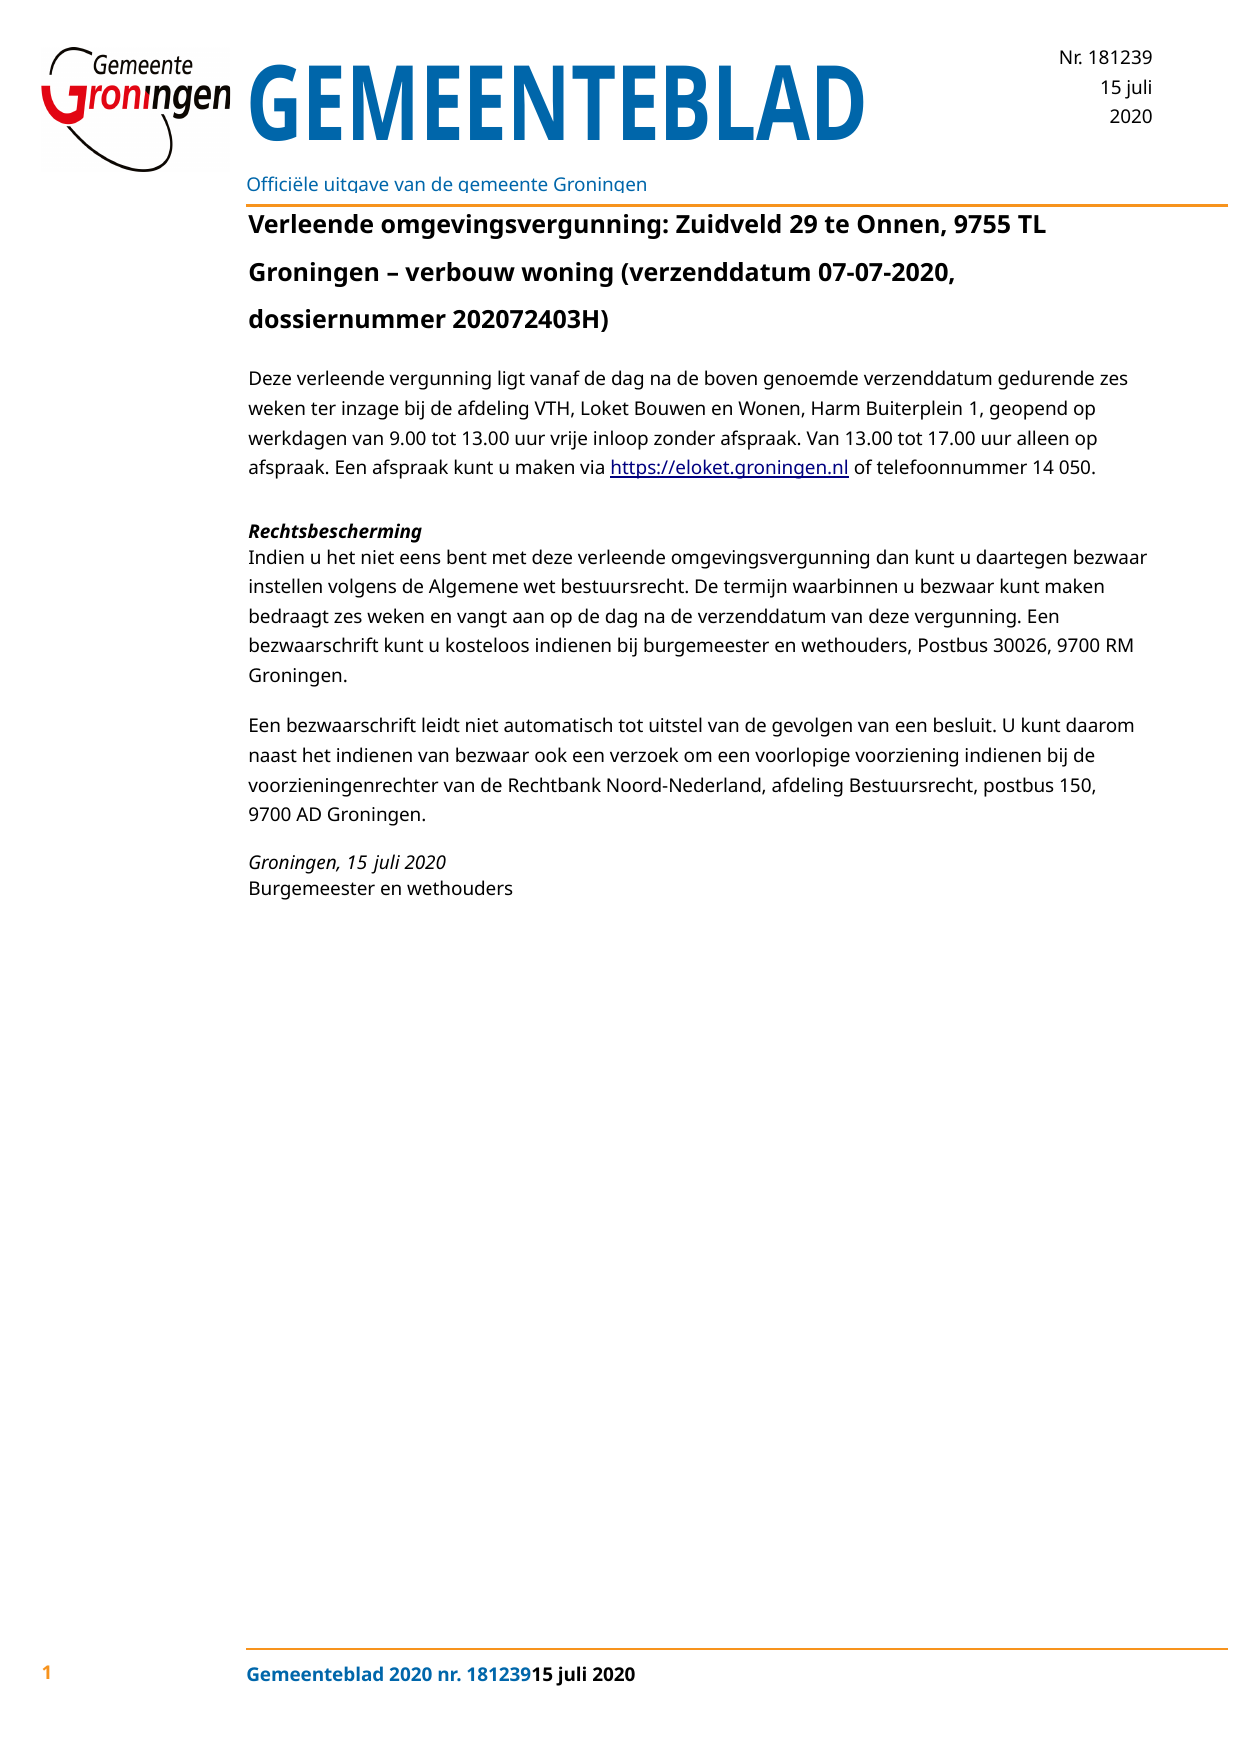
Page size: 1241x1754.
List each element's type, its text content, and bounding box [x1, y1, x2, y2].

text Rechtsbescherming [248, 518, 1152, 544]
text Een bezwaarschrift leidt niet automatisch tot uitstel van de gevolgen van een besluit. U kunt daarom naast het indienen van bezwaar ook een verzoek om een voorlopige voorziening indienen bij de voorzieningenrechter van de Rechtbank Noord-Nederland, afdeling Bestuursrecht, postbus 150, 9700 AD Groningen. [248, 713, 1152, 827]
text Burgemeester en wethouders [248, 875, 1152, 901]
text Indien u het niet eens bent met deze verleende omgevingsvergunning dan kunt u daartegen bezwaar instellen volgens de Algemene wet bestuursrecht. De termijn waarbinnen u bezwaar kunt maken bedraagt zes weken en vangt aan op de dag na de verzenddatum van deze vergunning. Een bezwaarschrift kunt u kosteloos indienen bij burgemeester en wethouders, Postbus 30026, 9700 RM Groningen. [248, 544, 1152, 688]
text Verleende omgevingsvergunning: Zuidveld 29 te Onnen, 9755 TL Groningen – verbouw woning (verzenddatum 07-07-2020, dossiernummer 202072403H) [248, 207, 1152, 336]
text Groningen, 15 juli 2020 [248, 849, 1152, 875]
picture [41, 47, 231, 172]
text Deze verleende vergunning ligt vanaf de dag na de boven genoemde verzenddatum gedurende zes weken ter inzage bij de afdeling VTH, Loket Bouwen en Wonen, Harm Buiterplein 1, geopend op werkdagen van 9.00 tot 13.00 uur vrije inloop zonder afspraak. Van 13.00 tot 17.00 uur alleen op afspraak. Een afspraak kunt u maken via https://eloket.groningen.nl of telefoonnummer 14 050. [248, 366, 1152, 480]
